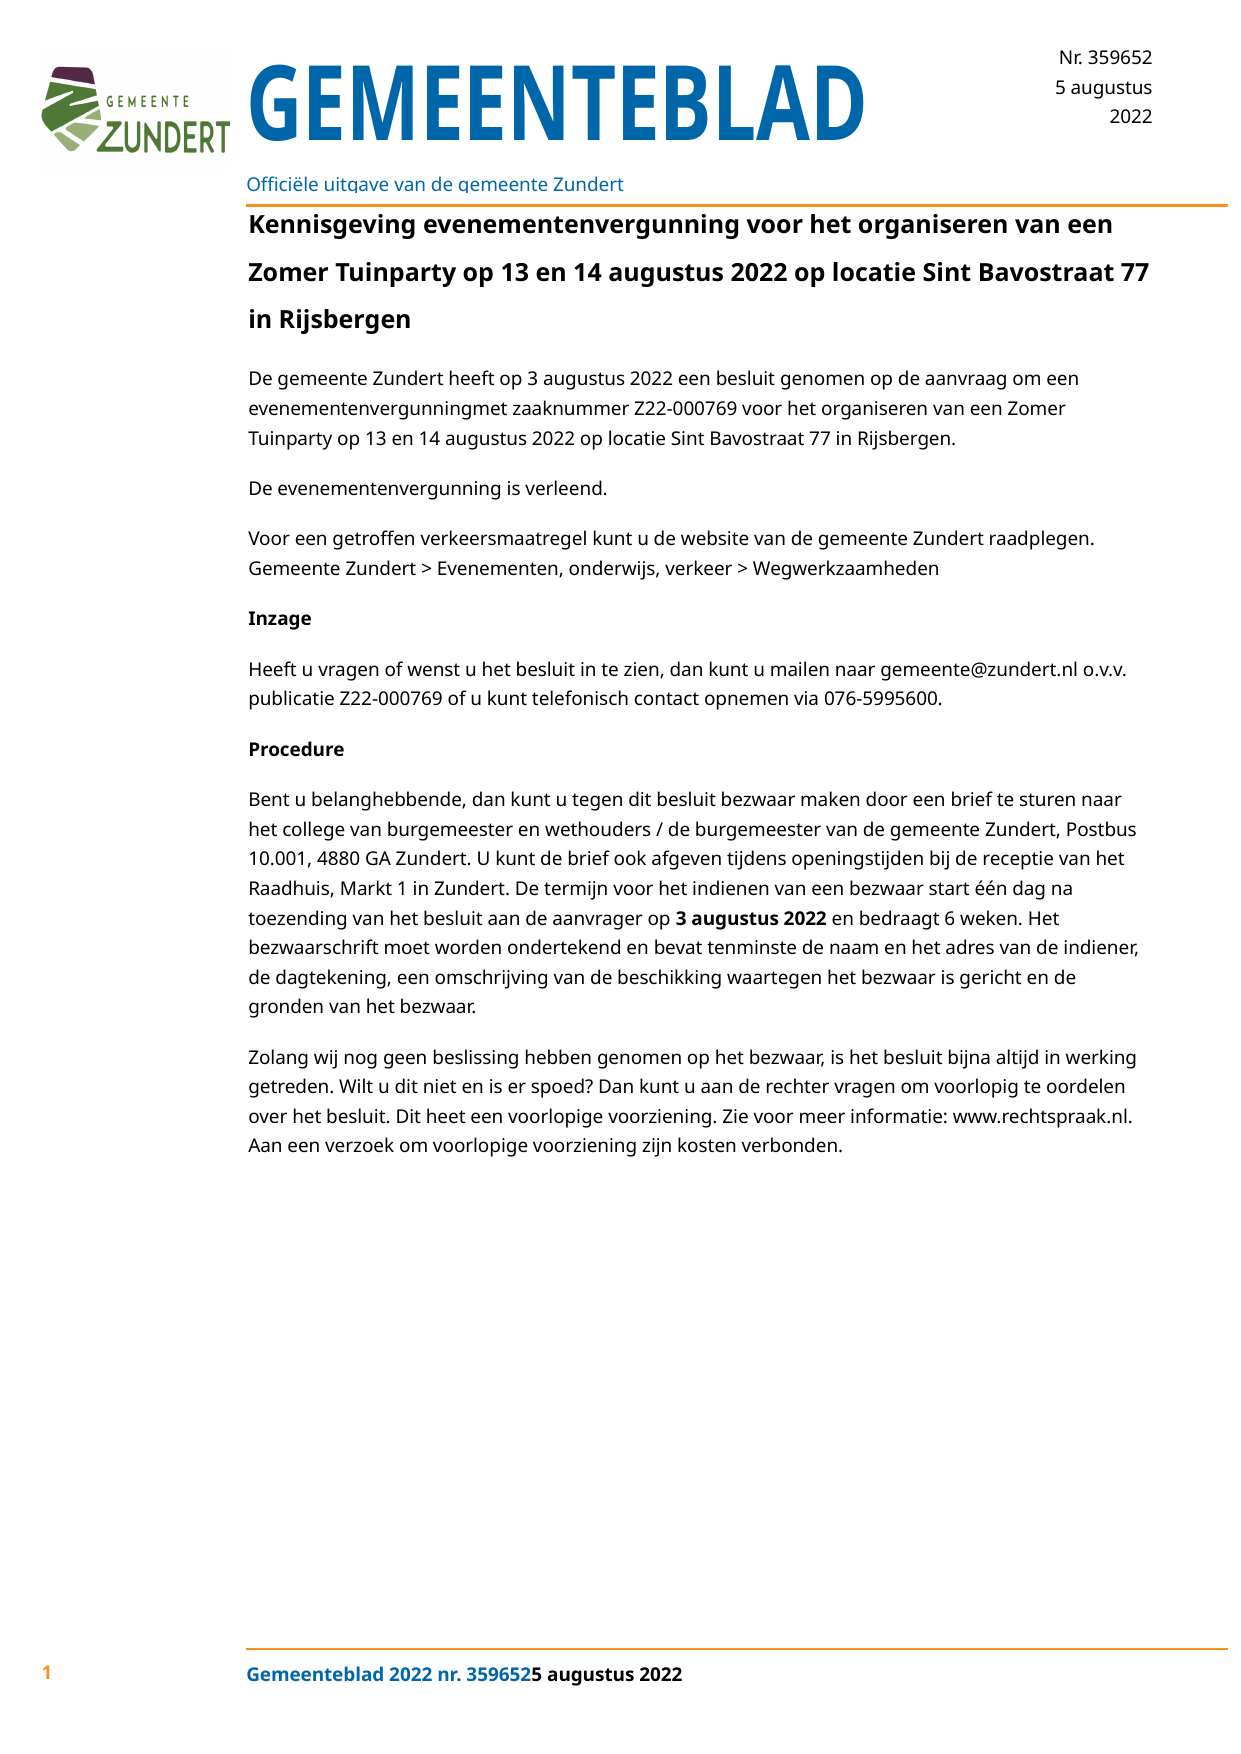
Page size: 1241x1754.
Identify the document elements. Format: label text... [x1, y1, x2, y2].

text Procedure [248, 736, 1152, 762]
text Zolang wij nog geen beslissing hebben genomen op het bezwaar, is het besluit bijna altijd in werking getreden. Wilt u dit niet en is er spoed? Dan kunt u aan de rechter vragen om voorlopig te oordelen over het besluit. Dit heet een voorlopige voorziening. Zie voor meer informatie: www.rechtspraak.nl. Aan een verzoek om voorlopige voorziening zijn kosten verbonden. [248, 1044, 1152, 1158]
text De evenementenvergunning is verleend. [248, 475, 1152, 501]
text Heeft u vragen of wenst u het besluit in te zien, dan kunt u mailen naar gemeente@zundert.nl o.v.v. publicatie Z22-000769 of u kunt telefonisch contact opnemen via 076-5995600. [248, 656, 1152, 711]
text Inzage [248, 606, 1152, 631]
text Voor een getroffen verkeersmaatregel kunt u de website van de gemeente Zundert raadplegen. Gemeente Zundert > Evenementen, onderwijs, verkeer > Wegwerkzaamheden [248, 526, 1152, 581]
picture [41, 47, 231, 172]
text Kennisgeving evenementenvergunning voor het organiseren van een Zomer Tuinparty op 13 en 14 augustus 2022 op locatie Sint Bavostraat 77 in Rijsbergen [248, 207, 1152, 336]
text Bent u belanghebbende, dan kunt u tegen dit besluit bezwaar maken door een brief te sturen naar het college van burgemeester en wethouders / de burgemeester van de gemeente Zundert, Postbus 10.001, 4880 GA Zundert. U kunt de brief ook afgeven tijdens openingstijden bij de receptie van het Raadhuis, Markt 1 in Zundert. De termijn voor het indienen van een bezwaar start één dag na toezending van het besluit aan de aanvrager op 3 augustus 2022 en bedraagt 6 weken. Het bezwaarschrift moet worden ondertekend en bevat tenminste de naam en het adres van de indiener, de dagtekening, een omschrijving van de beschikking waartegen het bezwaar is gericht en de gronden van het bezwaar. [248, 786, 1152, 1019]
text De gemeente Zundert heeft op 3 augustus 2022 een besluit genomen op de aanvraag om een evenementenvergunningmet zaaknummer Z22-000769 voor het organiseren van een Zomer Tuinparty op 13 en 14 augustus 2022 op locatie Sint Bavostraat 77 in Rijsbergen. [248, 366, 1152, 450]
